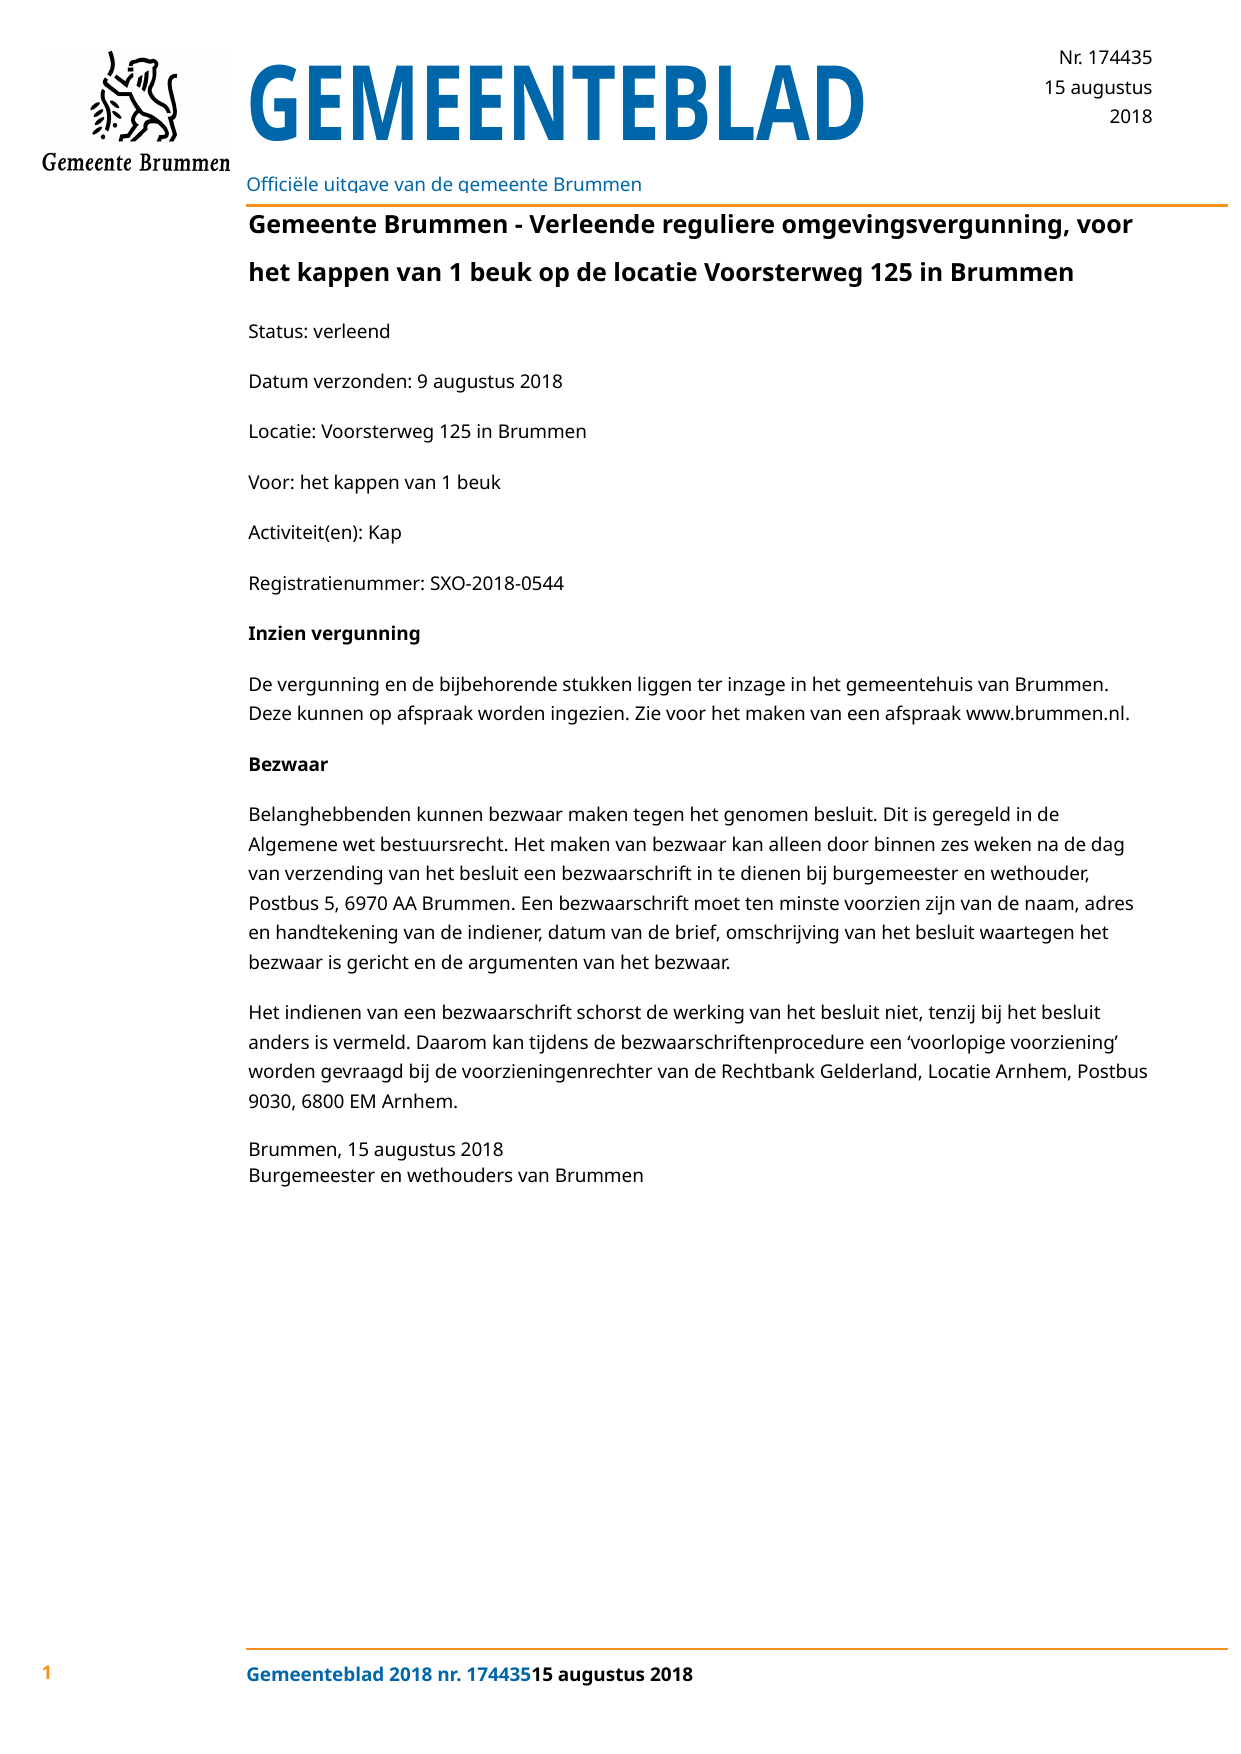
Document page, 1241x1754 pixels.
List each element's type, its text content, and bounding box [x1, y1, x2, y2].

text Registratienummer: SXO-2018-0544 [248, 570, 1152, 596]
text Locatie: Voorsterweg 125 in Brummen [248, 419, 1152, 444]
text Het indienen van een bezwaarschrift schorst de werking van het besluit niet, tenzij bij het besluit anders is vermeld. Daarom kan tijdens de bezwaarschriftenprocedure een ‘voorlopige voorziening’ worden gevraagd bij de voorzieningenrechter van de Rechtbank Gelderland, Locatie Arnhem, Postbus 9030, 6800 EM Arnhem. [248, 999, 1152, 1114]
text Brummen, 15 augustus 2018 [248, 1136, 1152, 1162]
text Voor: het kappen van 1 beuk [248, 469, 1152, 495]
text Burgemeester en wethouders van Brummen [248, 1162, 1152, 1188]
text Activiteit(en): Kap [248, 519, 1152, 545]
text Datum verzonden: 9 augustus 2018 [248, 368, 1152, 394]
text Bezwaar [248, 751, 1152, 777]
text De vergunning en de bijbehorende stukken liggen ter inzage in het gemeentehuis van Brummen. Deze kunnen op afspraak worden ingezien. Zie voor het maken van een afspraak www.brummen.nl. [248, 671, 1152, 726]
text Inzien vergunning [248, 620, 1152, 646]
text Gemeente Brummen - Verleende reguliere omgevingsvergunning, voor het kappen van 1 beuk op de locatie Voorsterweg 125 in Brummen [248, 207, 1152, 288]
text Status: verleend [248, 318, 1152, 344]
picture [41, 47, 231, 172]
text Belanghebbenden kunnen bezwaar maken tegen het genomen besluit. Dit is geregeld in de Algemene wet bestuursrecht. Het maken van bezwaar kan alleen door binnen zes weken na de dag van verzending van het besluit een bezwaarschrift in te dienen bij burgemeester en wethouder, Postbus 5, 6970 AA Brummen. Een bezwaarschrift moet ten minste voorzien zijn van de naam, adres en handtekening van de indiener, datum van de brief, omschrijving van het besluit waartegen het bezwaar is gericht en de argumenten van het bezwaar. [248, 801, 1152, 975]
